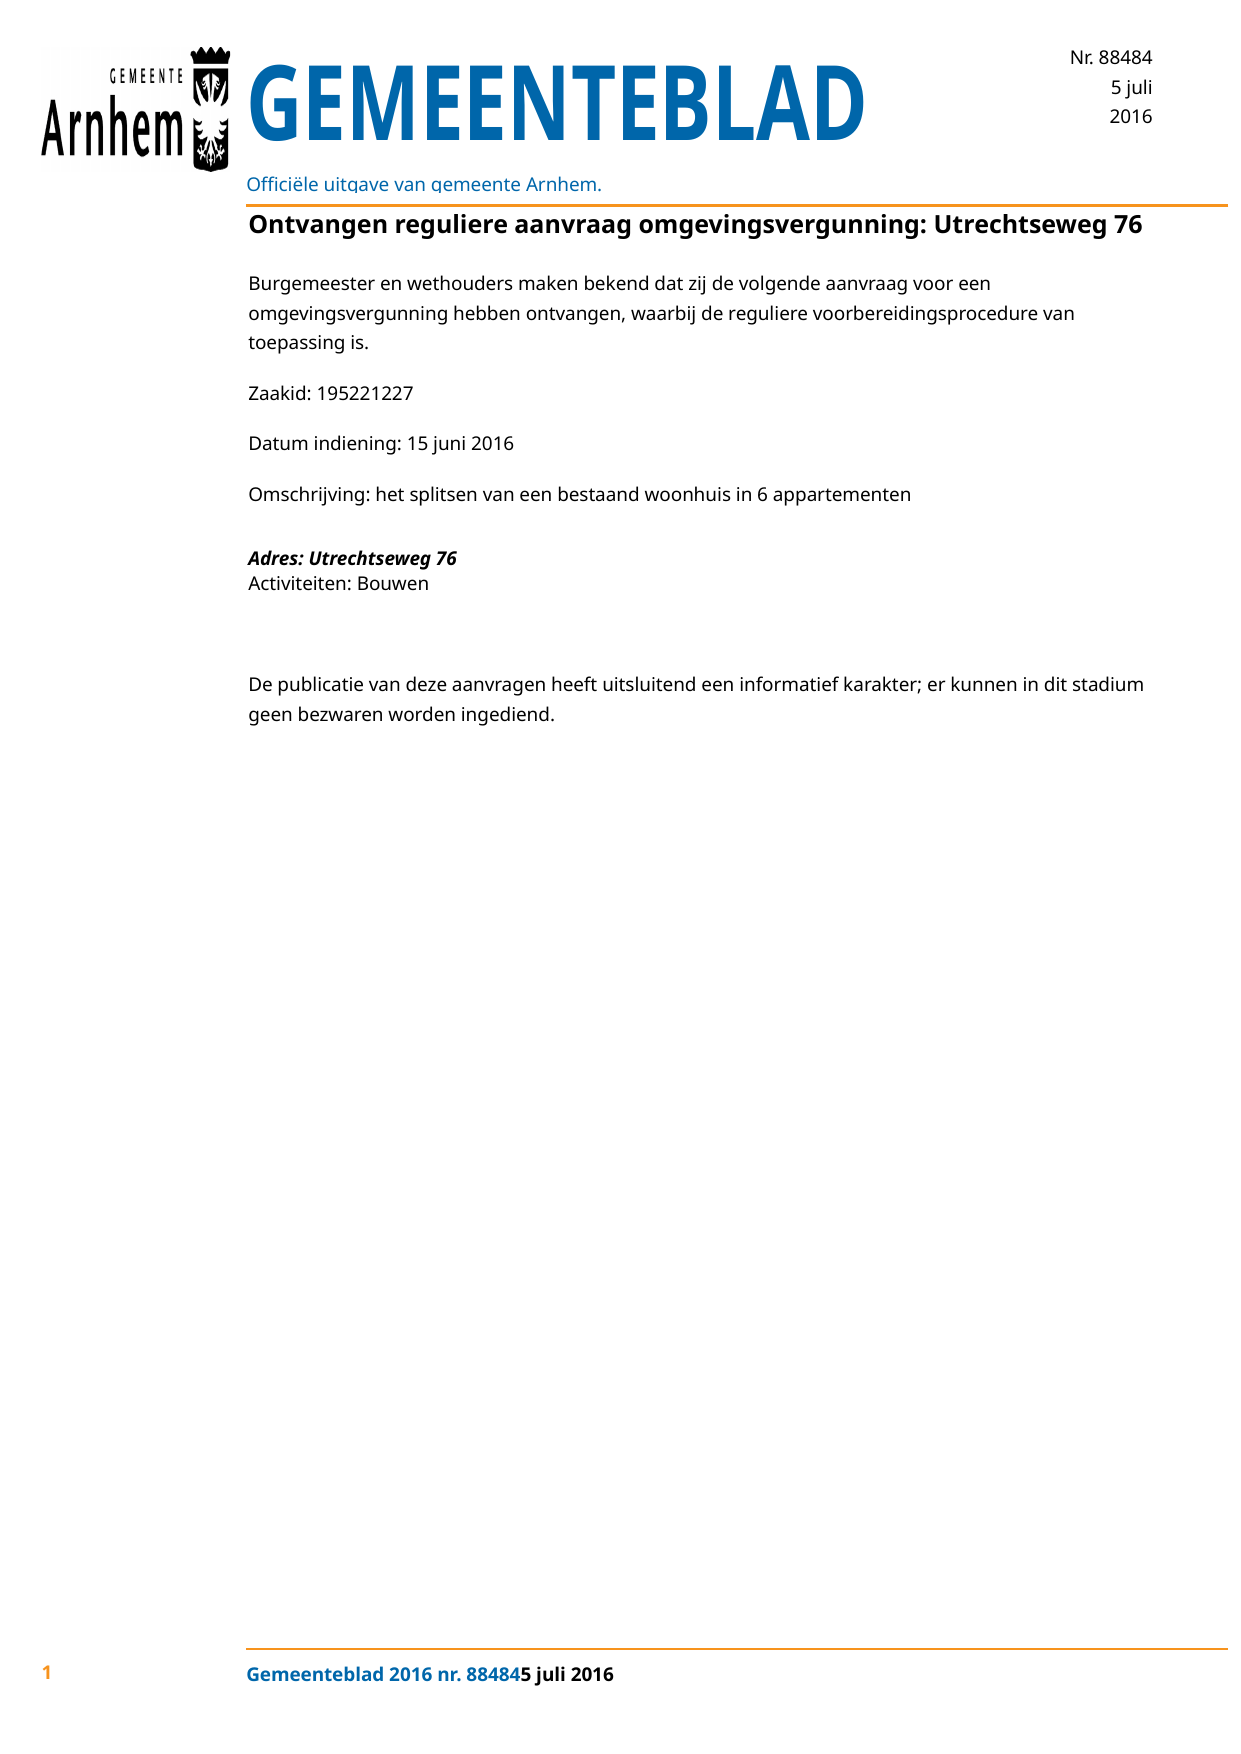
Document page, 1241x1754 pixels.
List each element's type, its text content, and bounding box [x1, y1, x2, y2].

text Burgemeester en wethouders maken bekend dat zij de volgende aanvraag voor een omgevingsvergunning hebben ontvangen, waarbij de reguliere voorbereidingsprocedure van toepassing is. [248, 270, 1152, 355]
text De publicatie van deze aanvragen heeft uitsluitend een informatief karakter; er kunnen in dit stadium geen bezwaren worden ingediend. [248, 671, 1152, 727]
text Omschrijving: het splitsen van een bestaand woonhuis in 6 appartementen [248, 481, 1152, 506]
text Datum indiening: 15 juni 2016 [248, 430, 1152, 456]
text Adres: Utrechtseweg 76 [248, 545, 1152, 570]
text Activiteiten: Bouwen [248, 570, 1152, 596]
text Ontvangen reguliere aanvraag omgevingsvergunning: Utrechtseweg 76 [248, 207, 1152, 241]
text Zaakid: 195221227 [248, 380, 1152, 406]
picture [41, 47, 231, 172]
